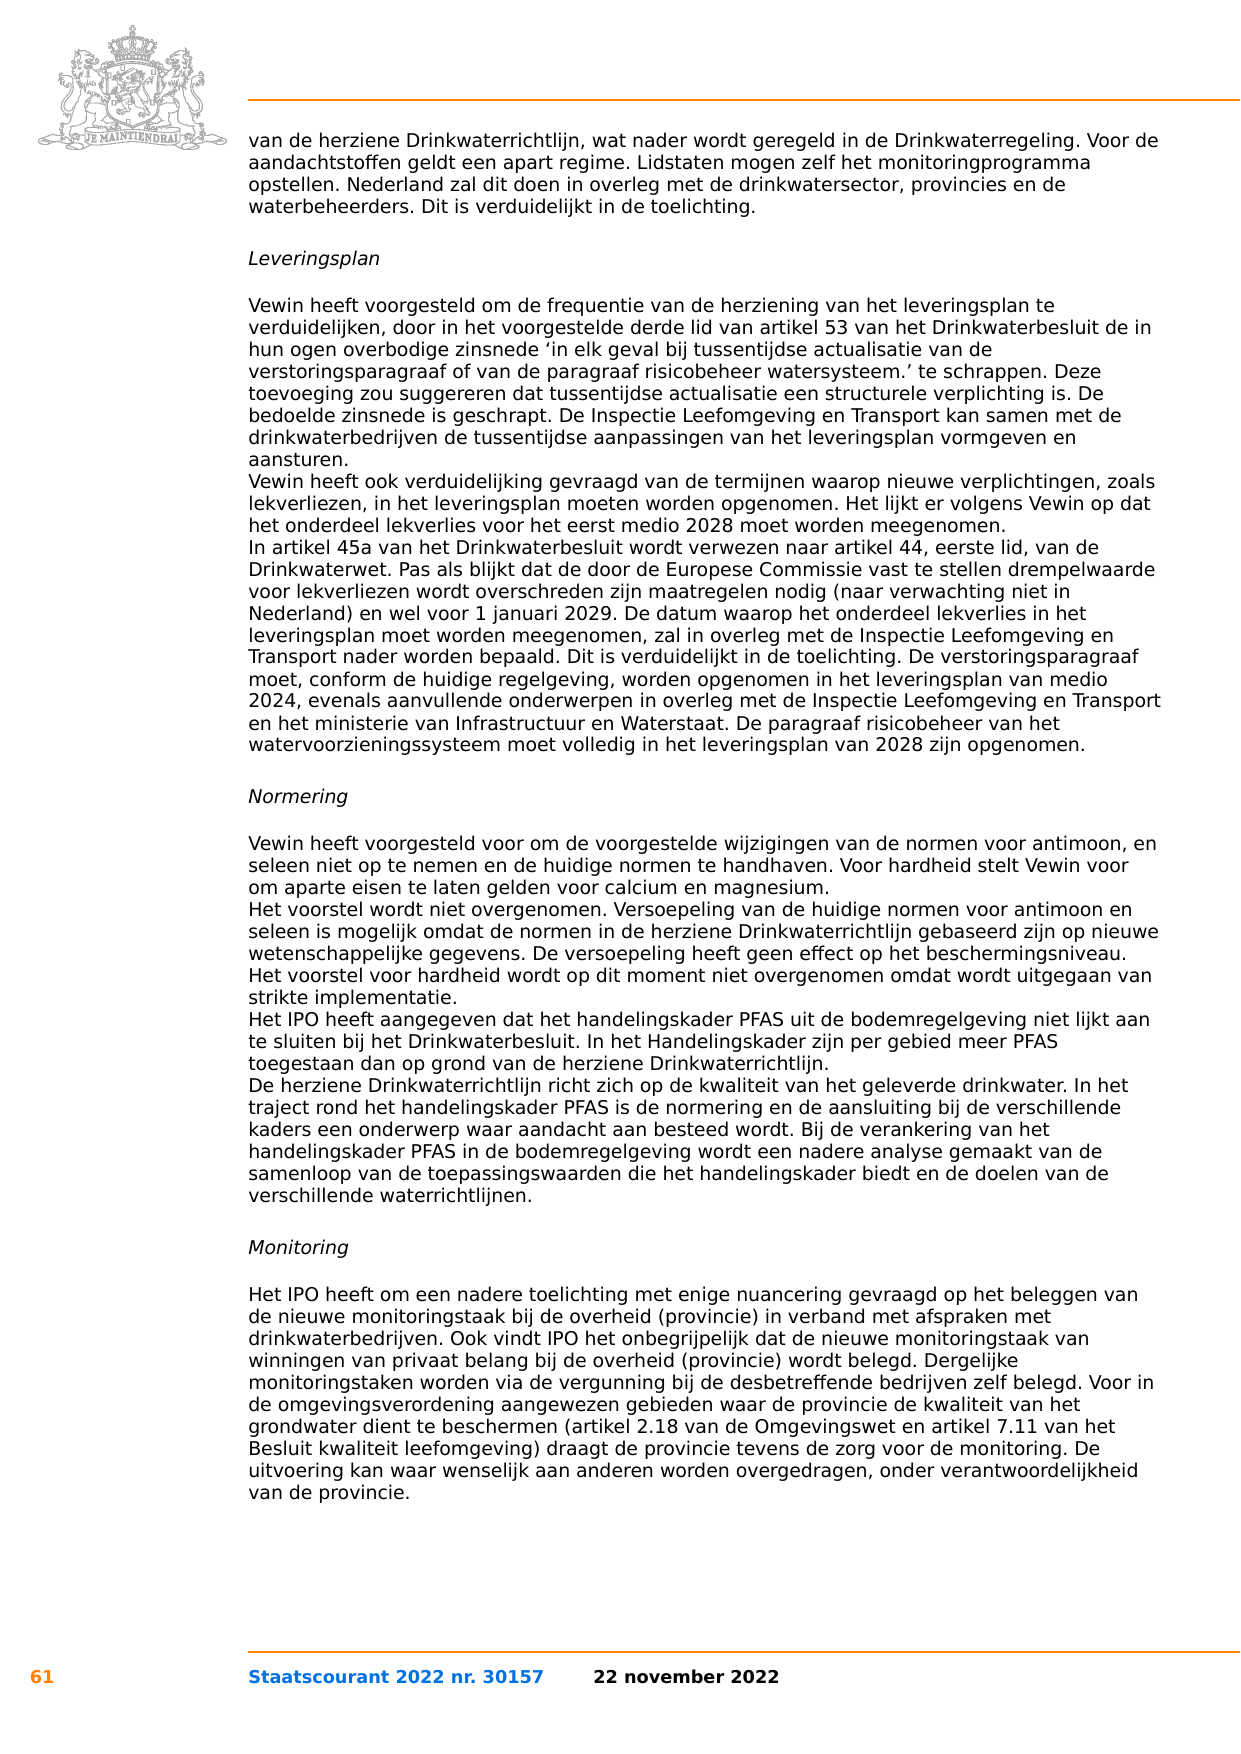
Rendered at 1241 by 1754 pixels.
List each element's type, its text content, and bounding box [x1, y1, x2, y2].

picture [38, 25, 227, 150]
subtitle Monitoring [248, 1237, 1163, 1259]
text De herziene Drinkwaterrichtlijn richt zich op de kwaliteit van het geleverde drinkwater. In het traject rond het handelingskader PFAS is de normering en de aansluiting bij de verschillende kaders een onderwerp waar aandacht aan besteed wordt. Bij de verankering van het handelingskader PFAS in de bodemregelgeving wordt een nadere analyse gemaakt van de samenloop van de toepassingswaarden die het handelingskader biedt en de doelen van de verschillende waterrichtlijnen. [248, 1075, 1163, 1207]
text Vewin heeft ook verduidelijking gevraagd van de termijnen waarop nieuwe verplichtingen, zoals lekverliezen, in het leveringsplan moeten worden opgenomen. Het lijkt er volgens Vewin op dat het onderdeel lekverlies voor het eerst medio 2028 moet worden meegenomen. [248, 471, 1163, 537]
text Vewin heeft voorgesteld om de frequentie van de herziening van het leveringsplan te verduidelijken, door in het voorgestelde derde lid van artikel 53 van het Drinkwaterbesluit de in hun ogen overbodige zinsnede ‘in elk geval bij tussentijdse actualisatie van de verstoringsparagraaf of van de paragraaf risicobeheer watersysteem.’ te schrappen. Deze toevoeging zou suggereren dat tussentijdse actualisatie een structurele verplichting is. De bedoelde zinsnede is geschrapt. De Inspectie Leefomgeving en Transport kan samen met de drinkwaterbedrijven de tussentijdse aanpassingen van het leveringsplan vormgeven en aansturen. [248, 295, 1163, 471]
text Het voorstel wordt niet overgenomen. Versoepeling van de huidige normen voor antimoon en seleen is mogelijk omdat de normen in de herziene Drinkwaterrichtlijn gebaseerd zijn op nieuwe wetenschappelijke gegevens. De versoepeling heeft geen effect op het beschermingsniveau. Het voorstel voor hardheid wordt op dit moment niet overgenomen omdat wordt uitgegaan van strikte implementatie. [248, 899, 1163, 1009]
text Vewin heeft voorgesteld voor om de voorgestelde wijzigingen van de normen voor antimoon, en seleen niet op te nemen en de huidige normen te handhaven. Voor hardheid stelt Vewin voor om aparte eisen te laten gelden voor calcium en magnesium. [248, 833, 1163, 899]
text Het IPO heeft om een nadere toelichting met enige nuancering gevraagd op het beleggen van de nieuwe monitoringstaak bij de overheid (provincie) in verband met afspraken met drinkwaterbedrijven. Ook vindt IPO het onbegrijpelijk dat de nieuwe monitoringstaak van winningen van privaat belang bij de overheid (provincie) wordt belegd. Dergelijke monitoringstaken worden via de vergunning bij de desbetreffende bedrijven zelf belegd. Voor in de omgevingsverordening aangewezen gebieden waar de provincie de kwaliteit van het grondwater dient te beschermen (artikel 2.18 van de Omgevingswet en artikel 7.11 van het Besluit kwaliteit leefomgeving) draagt de provincie tevens de zorg voor de monitoring. De uitvoering kan waar wenselijk aan anderen worden overgedragen, onder verantwoordelijkheid van de provincie. [248, 1284, 1163, 1504]
subtitle Leveringsplan [248, 248, 1163, 270]
text Het IPO heeft aangegeven dat het handelingskader PFAS uit de bodemregelgeving niet lijkt aan te sluiten bij het Drinkwaterbesluit. In het Handelingskader zijn per gebied meer PFAS toegestaan dan op grond van de herziene Drinkwaterrichtlijn. [248, 1009, 1163, 1075]
text van de herziene Drinkwaterrichtlijn, wat nader wordt geregeld in de Drinkwaterregeling. Voor de aandachtstoffen geldt een apart regime. Lidstaten mogen zelf het monitoringprogramma opstellen. Nederland zal dit doen in overleg met de drinkwatersector, provincies en de waterbeheerders. Dit is verduidelijkt in de toelichting. [248, 130, 1163, 218]
subtitle Normering [248, 786, 1163, 808]
text In artikel 45a van het Drinkwaterbesluit wordt verwezen naar artikel 44, eerste lid, van de Drinkwaterwet. Pas als blijkt dat de door de Europese Commissie vast te stellen drempelwaarde voor lekverliezen wordt overschreden zijn maatregelen nodig (naar verwachting niet in Nederland) en wel voor 1 januari 2029. De datum waarop het onderdeel lekverlies in het leveringsplan moet worden meegenomen, zal in overleg met de Inspectie Leefomgeving en Transport nader worden bepaald. Dit is verduidelijkt in de toelichting. De verstoringsparagraaf moet, conform de huidige regelgeving, worden opgenomen in het leveringsplan van medio 2024, evenals aanvullende onderwerpen in overleg met de Inspectie Leefomgeving en Transport en het ministerie van Infrastructuur en Waterstaat. De paragraaf risicobeheer van het watervoorzieningssysteem moet volledig in het leveringsplan van 2028 zijn opgenomen. [248, 537, 1163, 756]
